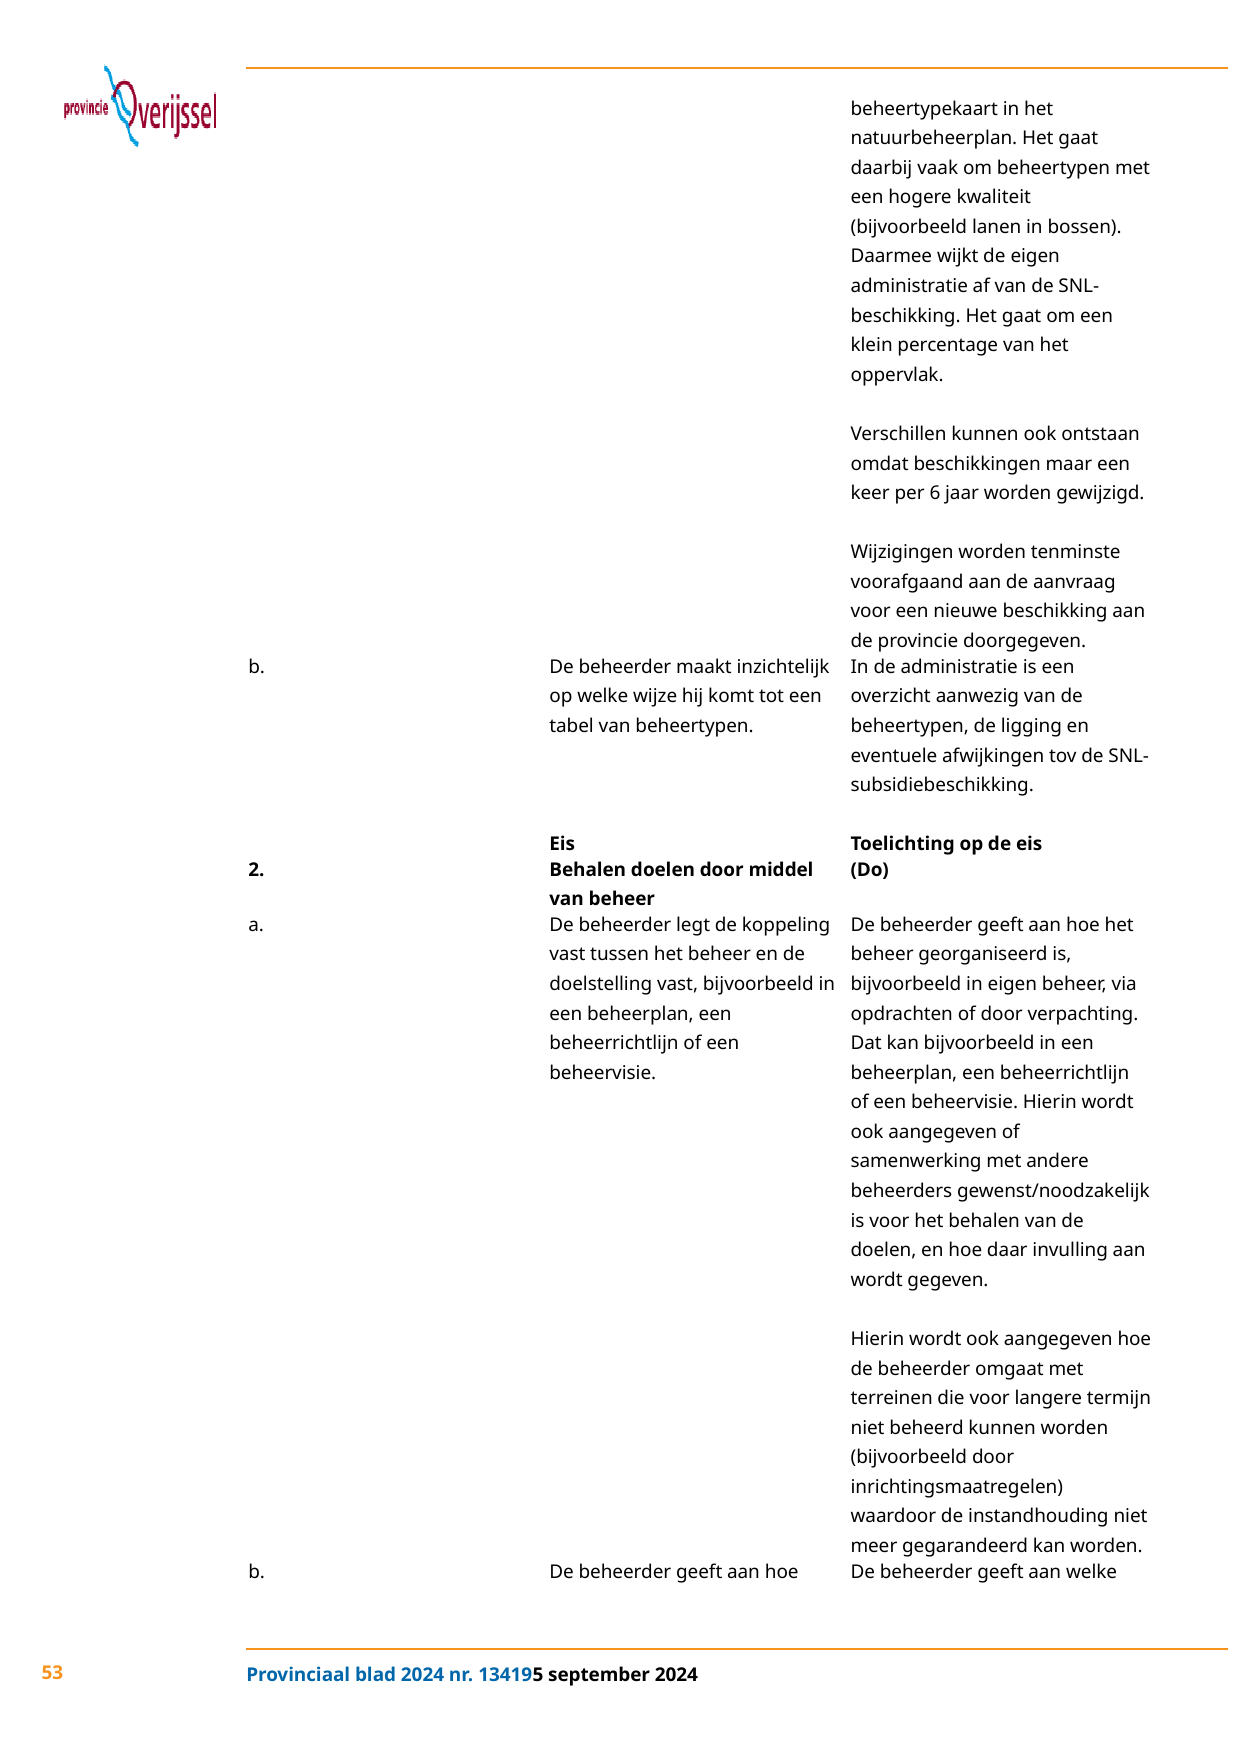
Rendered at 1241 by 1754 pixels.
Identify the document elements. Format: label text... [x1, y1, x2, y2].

table_cell (Do) [850, 856, 1152, 911]
table_header Toelichting op de eis [850, 830, 1152, 856]
table_cell a. [248, 911, 549, 1558]
table_cell De beheerder maakt inzichtelijk op welke wijze hij komt tot een tabel van beheertypen. [549, 653, 850, 797]
table_header [248, 830, 549, 856]
table_cell 2. [248, 856, 549, 911]
picture [41, 47, 231, 172]
table_cell In de administratie is een overzicht aanwezig van de beheertypen, de ligging en eventuele afwijkingen tov de SNL-subsidiebeschikking. [850, 653, 1152, 797]
table_cell De beheerder geeft aan welke [850, 1558, 1152, 1584]
table_cell [549, 95, 850, 653]
table_cell Behalen doelen door middel van beheer [549, 856, 850, 911]
table_cell De beheerder legt de koppeling vast tussen het beheer en de doelstelling vast, bijvoorbeeld in een beheerplan, een beheerrichtlijn of een beheervisie. [549, 911, 850, 1558]
table_cell [248, 95, 549, 653]
table_cell b. [248, 653, 549, 797]
table_cell beheertypekaart in het natuurbeheerplan. Het gaat daarbij vaak om beheertypen met een hogere kwaliteit (bijvoorbeeld lanen in bossen). Daarmee wijkt de eigen administratie af van de SNL-beschikking. Het gaat om een klein percentage van het oppervlak. Verschillen kunnen ook ontstaan omdat beschikkingen maar een keer per 6 jaar worden gewijzigd. Wijzigingen worden tenminste voorafgaand aan de aanvraag voor een nieuwe beschikking aan de provincie doorgegeven. [850, 95, 1152, 653]
table_cell De beheerder geeft aan hoe het beheer georganiseerd is, bijvoorbeeld in eigen beheer, via opdrachten of door verpachting. Dat kan bijvoorbeeld in een beheerplan, een beheerrichtlijn of een beheervisie. Hierin wordt ook aangegeven of samenwerking met andere beheerders gewenst/noodzakelijk is voor het behalen van de doelen, en hoe daar invulling aan wordt gegeven. Hierin wordt ook aangegeven hoe de beheerder omgaat met terreinen die voor langere termijn niet beheerd kunnen worden (bijvoorbeeld door inrichtingsmaatregelen) waardoor de instandhouding niet meer gegarandeerd kan worden. [850, 911, 1152, 1558]
table_cell b. [248, 1558, 549, 1584]
table_cell De beheerder geeft aan hoe [549, 1558, 850, 1584]
table_header Eis [549, 830, 850, 856]
